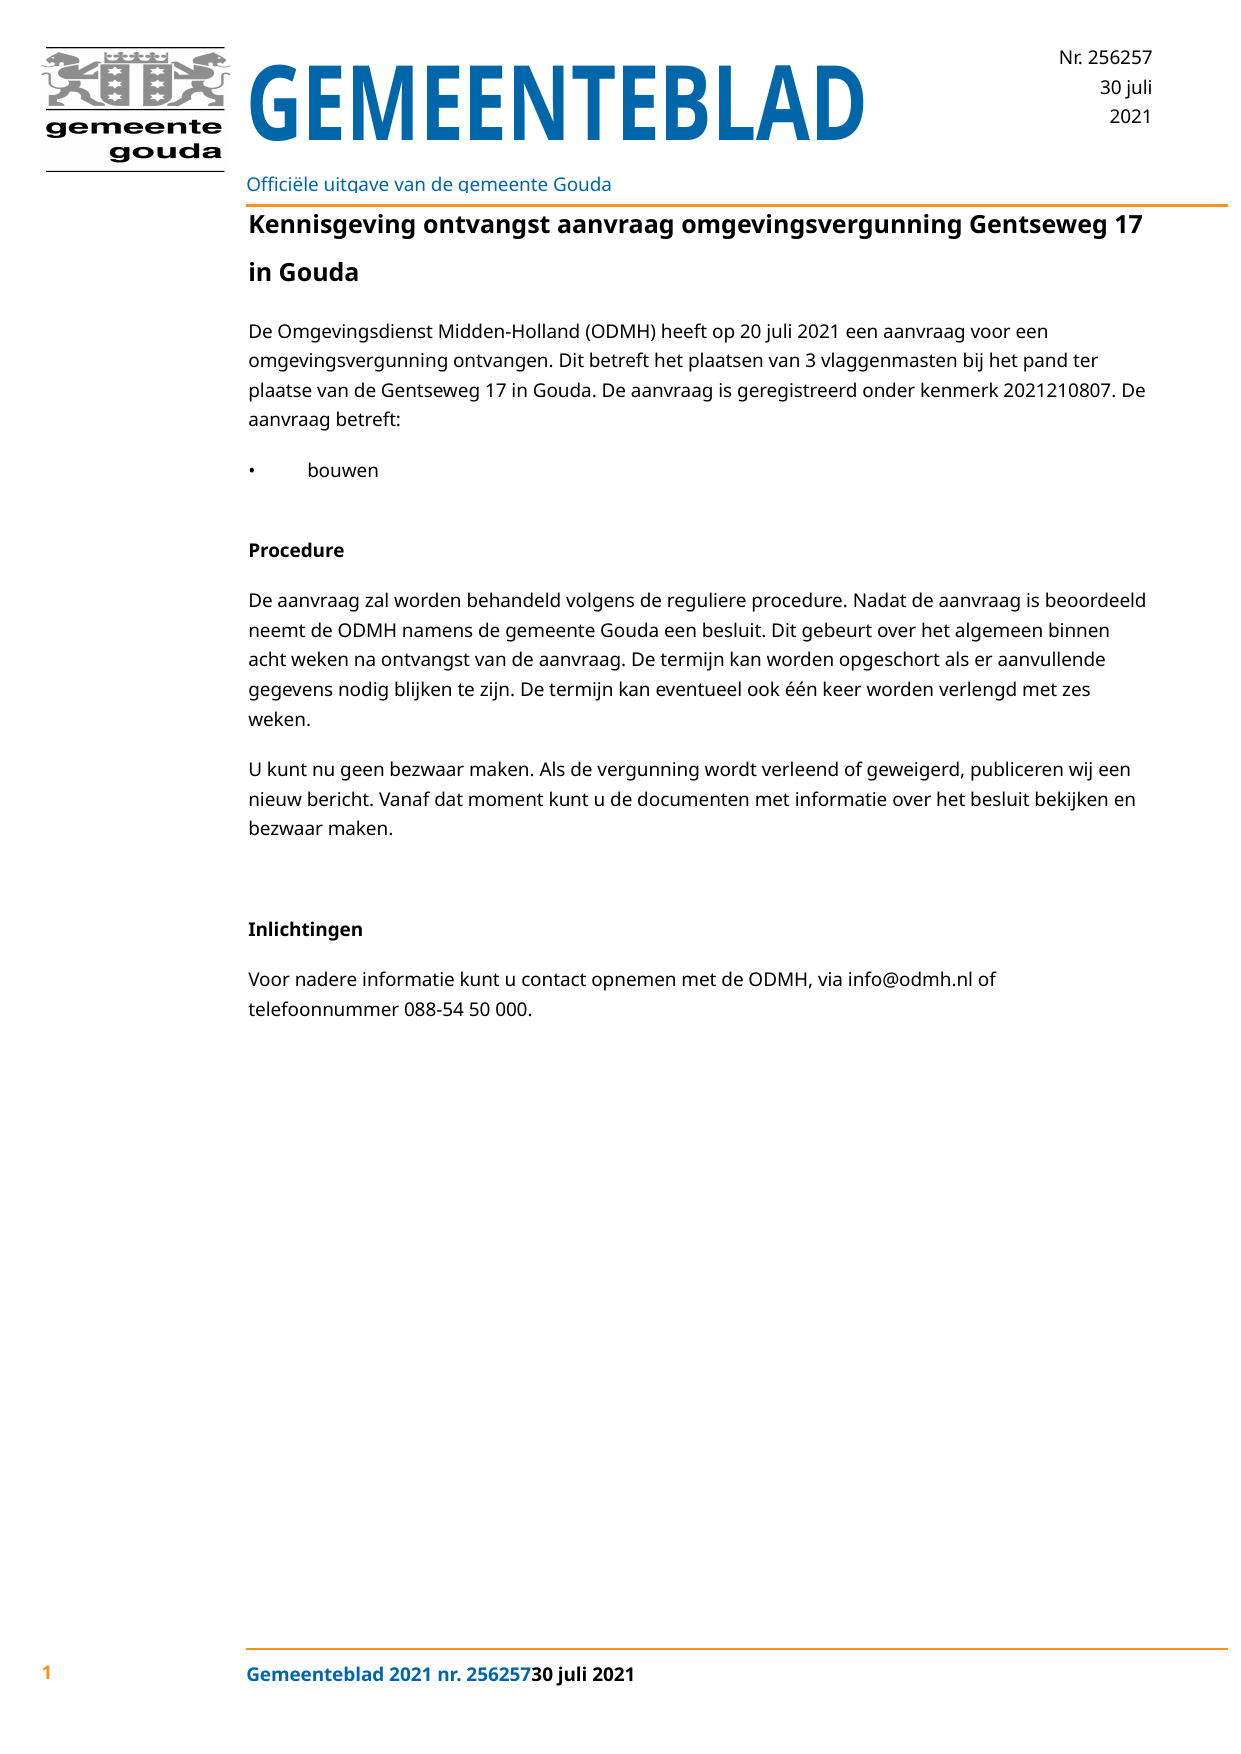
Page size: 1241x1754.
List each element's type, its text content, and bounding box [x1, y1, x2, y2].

list bouwen [248, 457, 1152, 483]
text De Omgevingsdienst Midden-Holland (ODMH) heeft op 20 juli 2021 een aanvraag voor een omgevingsvergunning ontvangen. Dit betreft het plaatsen van 3 vlaggenmasten bij het pand ter plaatse van de Gentseweg 17 in Gouda. De aanvraag is geregistreerd onder kenmerk 2021210807. De aanvraag betreft: [248, 318, 1152, 432]
text Procedure [248, 537, 1152, 563]
picture [41, 47, 231, 172]
text De aanvraag zal worden behandeld volgens de reguliere procedure. Nadat de aanvraag is beoordeeld neemt de ODMH namens de gemeente Gouda een besluit. Dit gebeurt over het algemeen binnen acht weken na ontvangst van de aanvraag. De termijn kan worden opgeschort als er aanvullende gegevens nodig blijken te zijn. De termijn kan eventueel ook één keer worden verlengd met zes weken. [248, 587, 1152, 732]
text Inlichtingen [248, 916, 1152, 942]
text Kennisgeving ontvangst aanvraag omgevingsvergunning Gentseweg 17 in Gouda [248, 207, 1152, 288]
text U kunt nu geen bezwaar maken. Als de vergunning wordt verleend of geweigerd, publiceren wij een nieuw bericht. Vanaf dat moment kunt u de documenten met informatie over het besluit bekijken en bezwaar maken. [248, 756, 1152, 841]
text Voor nadere informatie kunt u contact opnemen met de ODMH, via info@odmh.nl of telefoonnummer 088-54 50 000. [248, 967, 1152, 1022]
